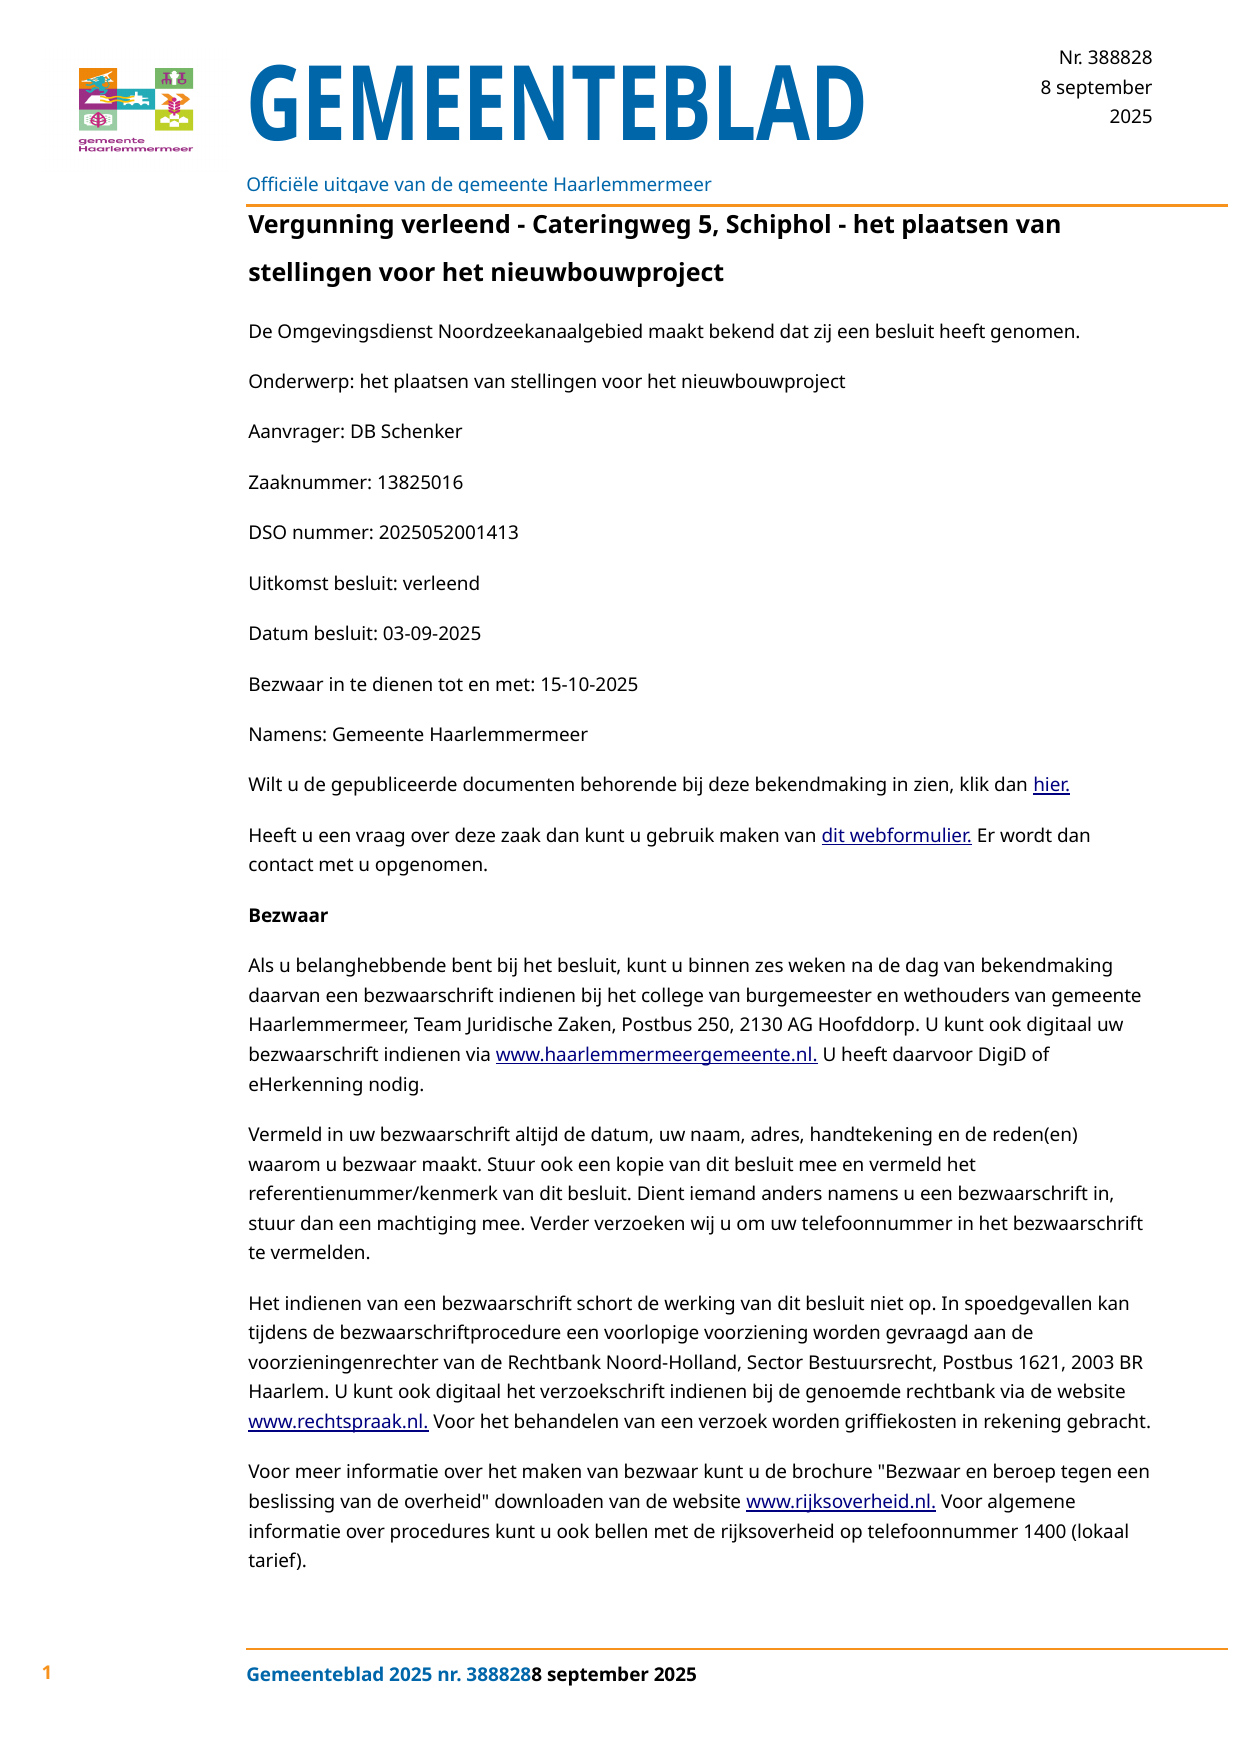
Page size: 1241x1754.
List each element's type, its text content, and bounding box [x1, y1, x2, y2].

text Heeft u een vraag over deze zaak dan kunt u gebruik maken van dit webformulier. Er wordt dan contact met u opgenomen. [248, 822, 1152, 877]
picture [41, 47, 231, 172]
text Bezwaar [248, 902, 1152, 928]
text De Omgevingsdienst Noordzeekanaalgebied maakt bekend dat zij een besluit heeft genomen. [248, 318, 1152, 344]
text Zaaknummer: 13825016 [248, 469, 1152, 495]
text Aanvrager: DB Schenker [248, 419, 1152, 444]
text Onderwerp: het plaatsen van stellingen voor het nieuwbouwproject [248, 368, 1152, 394]
text Vermeld in uw bezwaarschrift altijd de datum, uw naam, adres, handtekening en de reden(en) waarom u bezwaar maakt. Stuur ook een kopie van dit besluit mee en vermeld het referentienummer/kenmerk van dit besluit. Dient iemand anders namens u een bezwaarschrift in, stuur dan een machtiging mee. Verder verzoeken wij u om uw telefoonnummer in het bezwaarschrift te vermelden. [248, 1121, 1152, 1265]
text Wilt u de gepubliceerde documenten behorende bij deze bekendmaking in zien, klik dan hier. [248, 772, 1152, 797]
text Datum besluit: 03-09-2025 [248, 620, 1152, 646]
text Bezwaar in te dienen tot en met: 15-10-2025 [248, 671, 1152, 697]
text Voor meer informatie over het maken van bezwaar kunt u de brochure "Bezwaar en beroep tegen een beslissing van de overheid" downloaden van de website www.rijksoverheid.nl. Voor algemene informatie over procedures kunt u ook bellen met de rijksoverheid op telefoonnummer 1400 (lokaal tarief). [248, 1459, 1152, 1573]
text Vergunning verleend - Cateringweg 5, Schiphol - het plaatsen van stellingen voor het nieuwbouwproject [248, 207, 1152, 288]
text Uitkomst besluit: verleend [248, 570, 1152, 596]
text DSO nummer: 2025052001413 [248, 519, 1152, 545]
text Het indienen van een bezwaarschrift schort de werking van dit besluit niet op. In spoedgevallen kan tijdens de bezwaarschriftprocedure een voorlopige voorziening worden gevraagd aan de voorzieningenrechter van de Rechtbank Noord-Holland, Sector Bestuursrecht, Postbus 1621, 2003 BR Haarlem. U kunt ook digitaal het verzoekschrift indienen bij de genoemde rechtbank via de website www.rechtspraak.nl. Voor het behandelen van een verzoek worden griffiekosten in rekening gebracht. [248, 1290, 1152, 1434]
text Namens: Gemeente Haarlemmermeer [248, 721, 1152, 747]
text Als u belanghebbende bent bij het besluit, kunt u binnen zes weken na de dag van bekendmaking daarvan een bezwaarschrift indienen bij het college van burgemeester en wethouders van gemeente Haarlemmermeer, Team Juridische Zaken, Postbus 250, 2130 AG Hoofddorp. U kunt ook digitaal uw bezwaarschrift indienen via www.haarlemmermeergemeente.nl. U heeft daarvoor DigiD of eHerkenning nodig. [248, 952, 1152, 1097]
